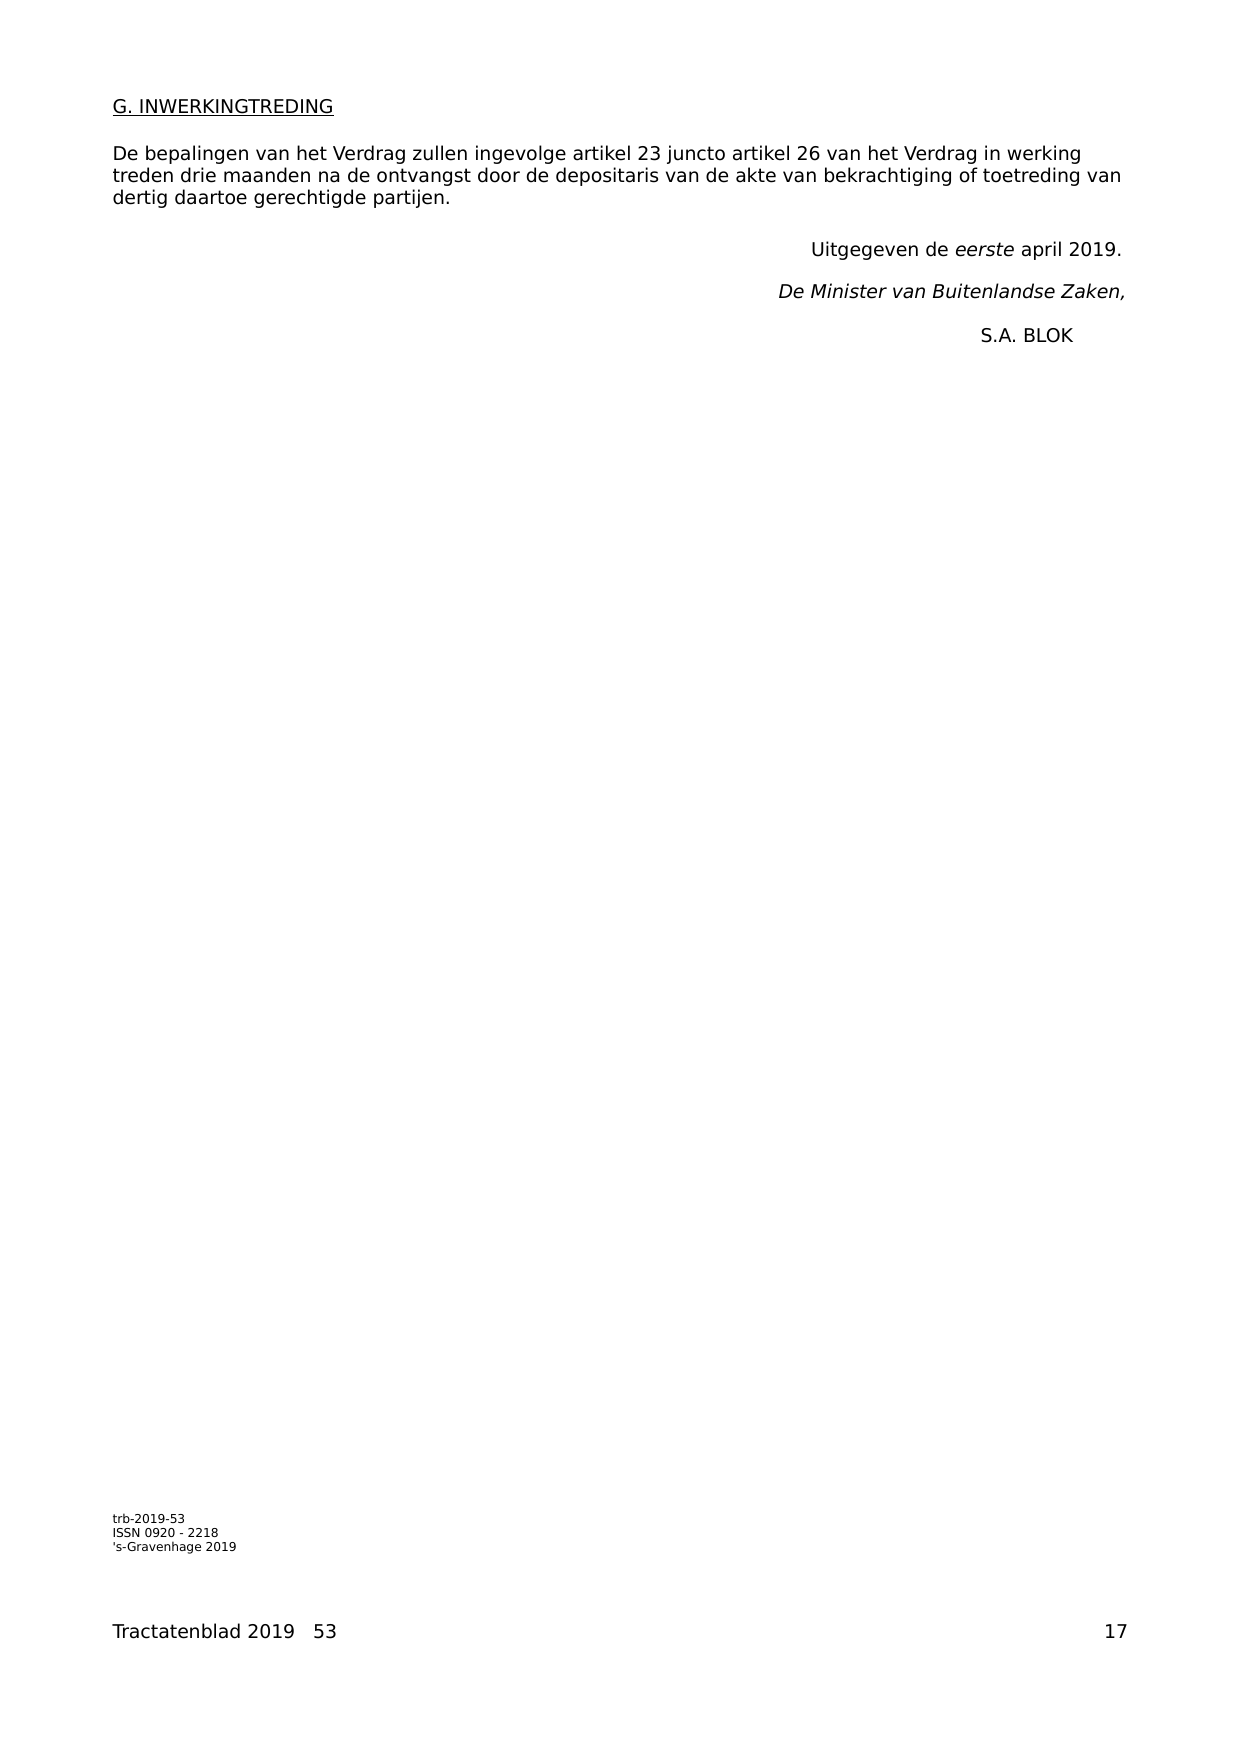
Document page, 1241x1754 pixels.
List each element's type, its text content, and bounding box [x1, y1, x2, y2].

subtitle G. INWERKINGTREDING [112, 96, 1128, 118]
text ISSN 0920 - 2218 [112, 1526, 346, 1540]
text De Minister van Buitenlandse Zaken, S.A. BLOK [112, 281, 1128, 347]
text De bepalingen van het Verdrag zullen ingevolge artikel 23 juncto artikel 26 van het Verdrag in werking treden drie maanden na de ontvangst door de depositaris van de akte van bekrachtiging of toetreding van dertig daartoe gerechtigde partijen. [112, 143, 1128, 209]
text 's-Gravenhage 2019 [112, 1540, 346, 1554]
text Uitgegeven de eerste april 2019. [112, 239, 1128, 261]
text trb-2019-53 [112, 1512, 346, 1526]
